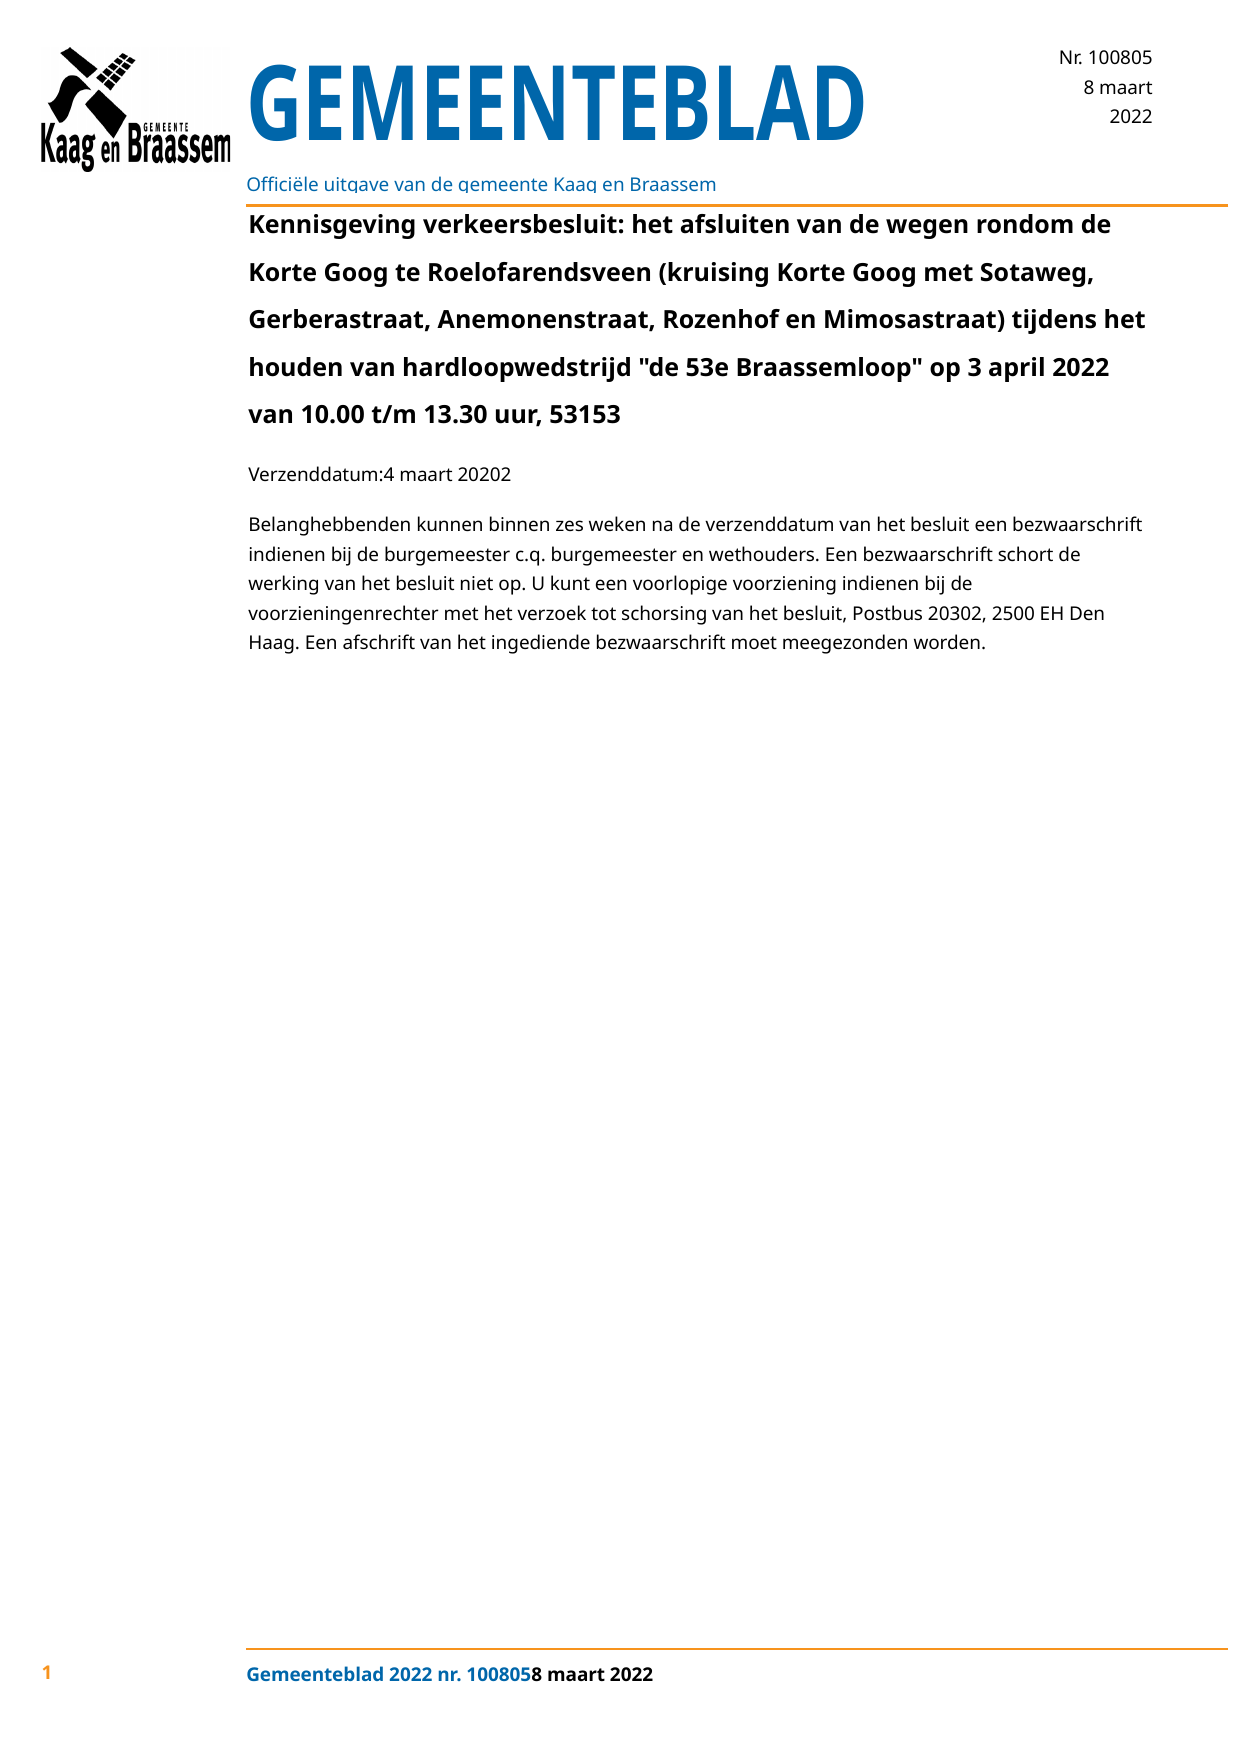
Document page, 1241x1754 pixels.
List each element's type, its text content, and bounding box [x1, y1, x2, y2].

text Verzenddatum:4 maart 20202 [248, 461, 1152, 486]
text Kennisgeving verkeersbesluit: het afsluiten van de wegen rondom de Korte Goog te Roelofarendsveen (kruising Korte Goog met Sotaweg, Gerberastraat, Anemonenstraat, Rozenhof en Mimosastraat) tijdens het houden van hardloopwedstrijd "de 53e Braassemloop" op 3 april 2022 van 10.00 t/m 13.30 uur, 53153 [248, 207, 1152, 431]
picture [41, 47, 231, 172]
text Belanghebbenden kunnen binnen zes weken na de verzenddatum van het besluit een bezwaarschrift indienen bij de burgemeester c.q. burgemeester en wethouders. Een bezwaarschrift schort de werking van het besluit niet op. U kunt een voorlopige voorziening indienen bij de voorzieningenrechter met het verzoek tot schorsing van het besluit, Postbus 20302, 2500 EH Den Haag. Een afschrift van het ingediende bezwaarschrift moet meegezonden worden. [248, 511, 1152, 655]
